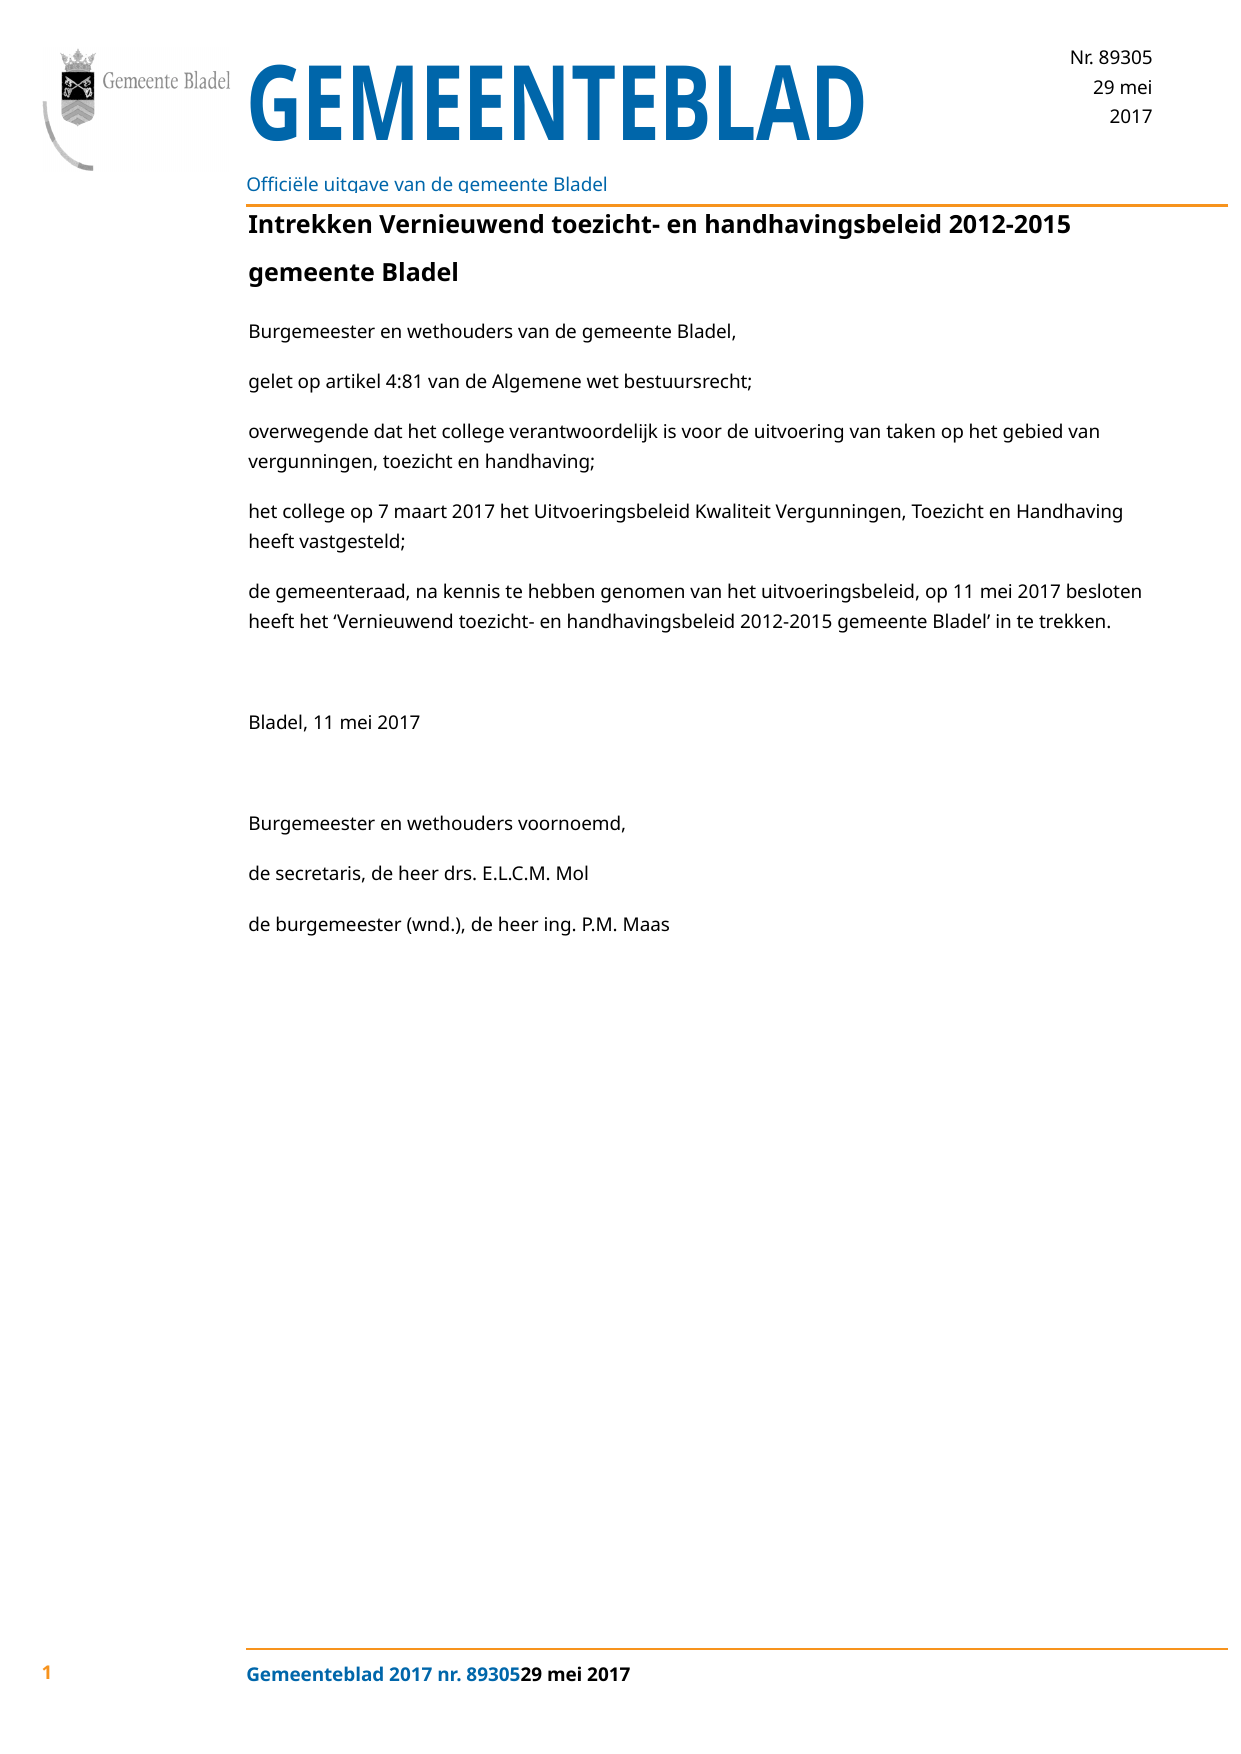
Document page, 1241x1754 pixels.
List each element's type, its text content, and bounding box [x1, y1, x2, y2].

text de gemeenteraad, na kennis te hebben genomen van het uitvoeringsbeleid, op 11 mei 2017 besloten heeft het ‘Vernieuwend toezicht- en handhavingsbeleid 2012-2015 gemeente Bladel’ in te trekken. [248, 579, 1152, 634]
picture [41, 47, 231, 172]
text Burgemeester en wethouders voornoemd, [248, 810, 1152, 836]
text Burgemeester en wethouders van de gemeente Bladel, [248, 318, 1152, 344]
text het college op 7 maart 2017 het Uitvoeringsbeleid Kwaliteit Vergunningen, Toezicht en Handhaving heeft vastgesteld; [248, 499, 1152, 554]
text de burgemeester (wnd.), de heer ing. P.M. Maas [248, 911, 1152, 937]
text Intrekken Vernieuwend toezicht- en handhavingsbeleid 2012-2015 gemeente Bladel [248, 207, 1152, 288]
text de secretaris, de heer drs. E.L.C.M. Mol [248, 860, 1152, 886]
text Bladel, 11 mei 2017 [248, 709, 1152, 735]
text overwegende dat het college verantwoordelijk is voor de uitvoering van taken op het gebied van vergunningen, toezicht en handhaving; [248, 419, 1152, 474]
text gelet op artikel 4:81 van de Algemene wet bestuursrecht; [248, 368, 1152, 394]
